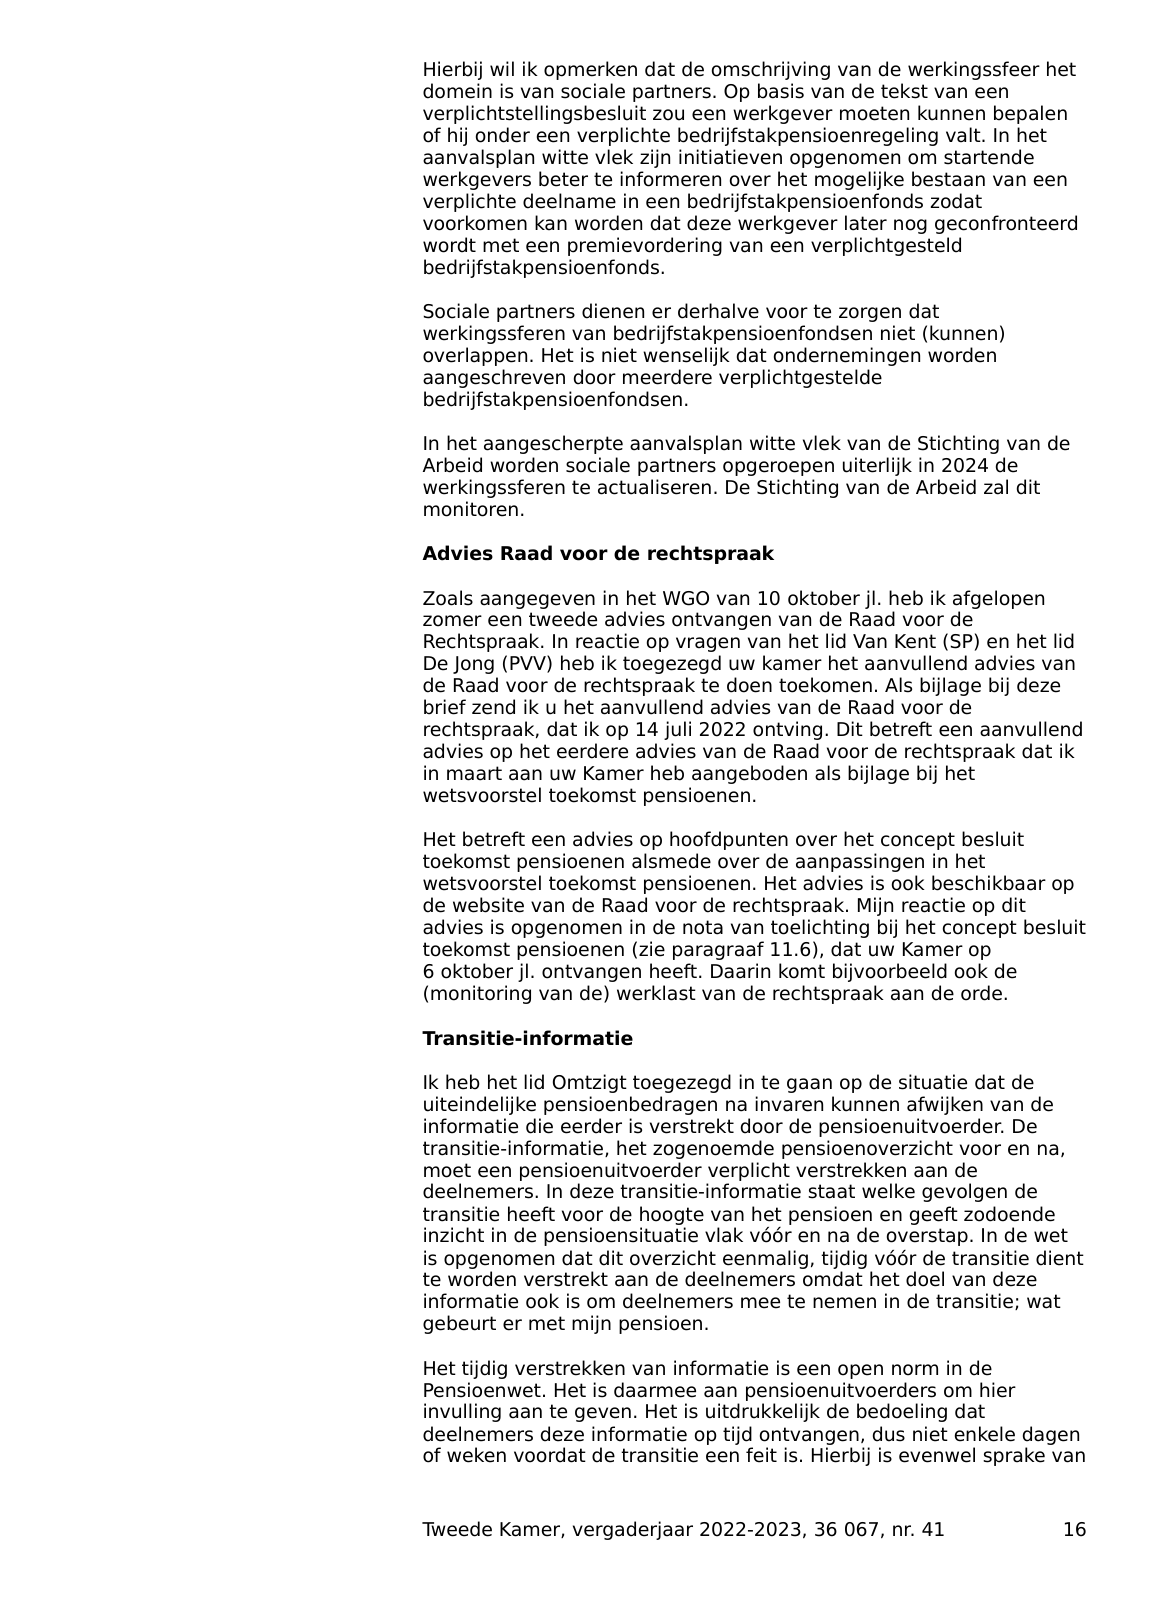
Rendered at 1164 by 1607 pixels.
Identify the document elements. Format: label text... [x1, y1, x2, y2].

subtitle Transitie-informatie [422, 1027, 1087, 1049]
text Het tijdig verstrekken van informatie is een open norm in de Pensioenwet. Het is daarmee aan pensioenuitvoerders om hier invulling aan te geven. Het is uitdrukkelijk de bedoeling dat deelnemers deze informatie op tijd ontvangen, dus niet enkele dagen of weken voordat de transitie een feit is. Hierbij is evenwel sprake van [422, 1357, 1087, 1467]
text Hierbij wil ik opmerken dat de omschrijving van de werkingssfeer het domein is van sociale partners. Op basis van de tekst van een verplichtstellingsbesluit zou een werkgever moeten kunnen bepalen of hij onder een verplichte bedrijfstakpensioenregeling valt. In het aanvalsplan witte vlek zijn initiatieven opgenomen om startende werkgevers beter te informeren over het mogelijke bestaan van een verplichte deelname in een bedrijfstakpensioenfonds zodat voorkomen kan worden dat deze werkgever later nog geconfronteerd wordt met een premievordering van een verplichtgesteld bedrijfstakpensioenfonds. [422, 59, 1087, 279]
text In het aangescherpte aanvalsplan witte vlek van de Stichting van de Arbeid worden sociale partners opgeroepen uiterlijk in 2024 de werkingssferen te actualiseren. De Stichting van de Arbeid zal dit monitoren. [422, 433, 1087, 521]
text Zoals aangegeven in het WGO van 10 oktober jl. heb ik afgelopen zomer een tweede advies ontvangen van de Raad voor de Rechtspraak. In reactie op vragen van het lid Van Kent (SP) en het lid De Jong (PVV) heb ik toegezegd uw kamer het aanvullend advies van de Raad voor de rechtspraak te doen toekomen. Als bijlage bij deze brief zend ik u het aanvullend advies van de Raad voor de rechtspraak, dat ik op 14 juli 2022 ontving. Dit betreft een aanvullend advies op het eerdere advies van de Raad voor de rechtspraak dat ik in maart aan uw Kamer heb aangeboden als bijlage bij het wetsvoorstel toekomst pensioenen. [422, 587, 1087, 807]
text Sociale partners dienen er derhalve voor te zorgen dat werkingssferen van bedrijfstakpensioenfondsen niet (kunnen) overlappen. Het is niet wenselijk dat ondernemingen worden aangeschreven door meerdere verplichtgestelde bedrijfstakpensioenfondsen. [422, 301, 1087, 411]
text Ik heb het lid Omtzigt toegezegd in te gaan op de situatie dat de uiteindelijke pensioenbedragen na invaren kunnen afwijken van de informatie die eerder is verstrekt door de pensioenuitvoerder. De transitie-informatie, het zogenoemde pensioenoverzicht voor en na, moet een pensioenuitvoerder verplicht verstrekken aan de deelnemers. In deze transitie-informatie staat welke gevolgen de transitie heeft voor de hoogte van het pensioen en geeft zodoende inzicht in de pensioensituatie vlak vóór en na de overstap. In de wet is opgenomen dat dit overzicht eenmalig, tijdig vóór de transitie dient te worden verstrekt aan de deelnemers omdat het doel van deze informatie ook is om deelnemers mee te nemen in de transitie; wat gebeurt er met mijn pensioen. [422, 1072, 1087, 1335]
text Het betreft een advies op hoofdpunten over het concept besluit toekomst pensioenen alsmede over de aanpassingen in het wetsvoorstel toekomst pensioenen. Het advies is ook beschikbaar op de website van de Raad voor de rechtspraak. Mijn reactie op dit advies is opgenomen in de nota van toelichting bij het concept besluit toekomst pensioenen (zie paragraaf 11.6), dat uw Kamer op 6 oktober jl. ontvangen heeft. Daarin komt bijvoorbeeld ook de (monitoring van de) werklast van de rechtspraak aan de orde. [422, 829, 1087, 1005]
subtitle Advies Raad voor de rechtspraak [422, 543, 1087, 565]
